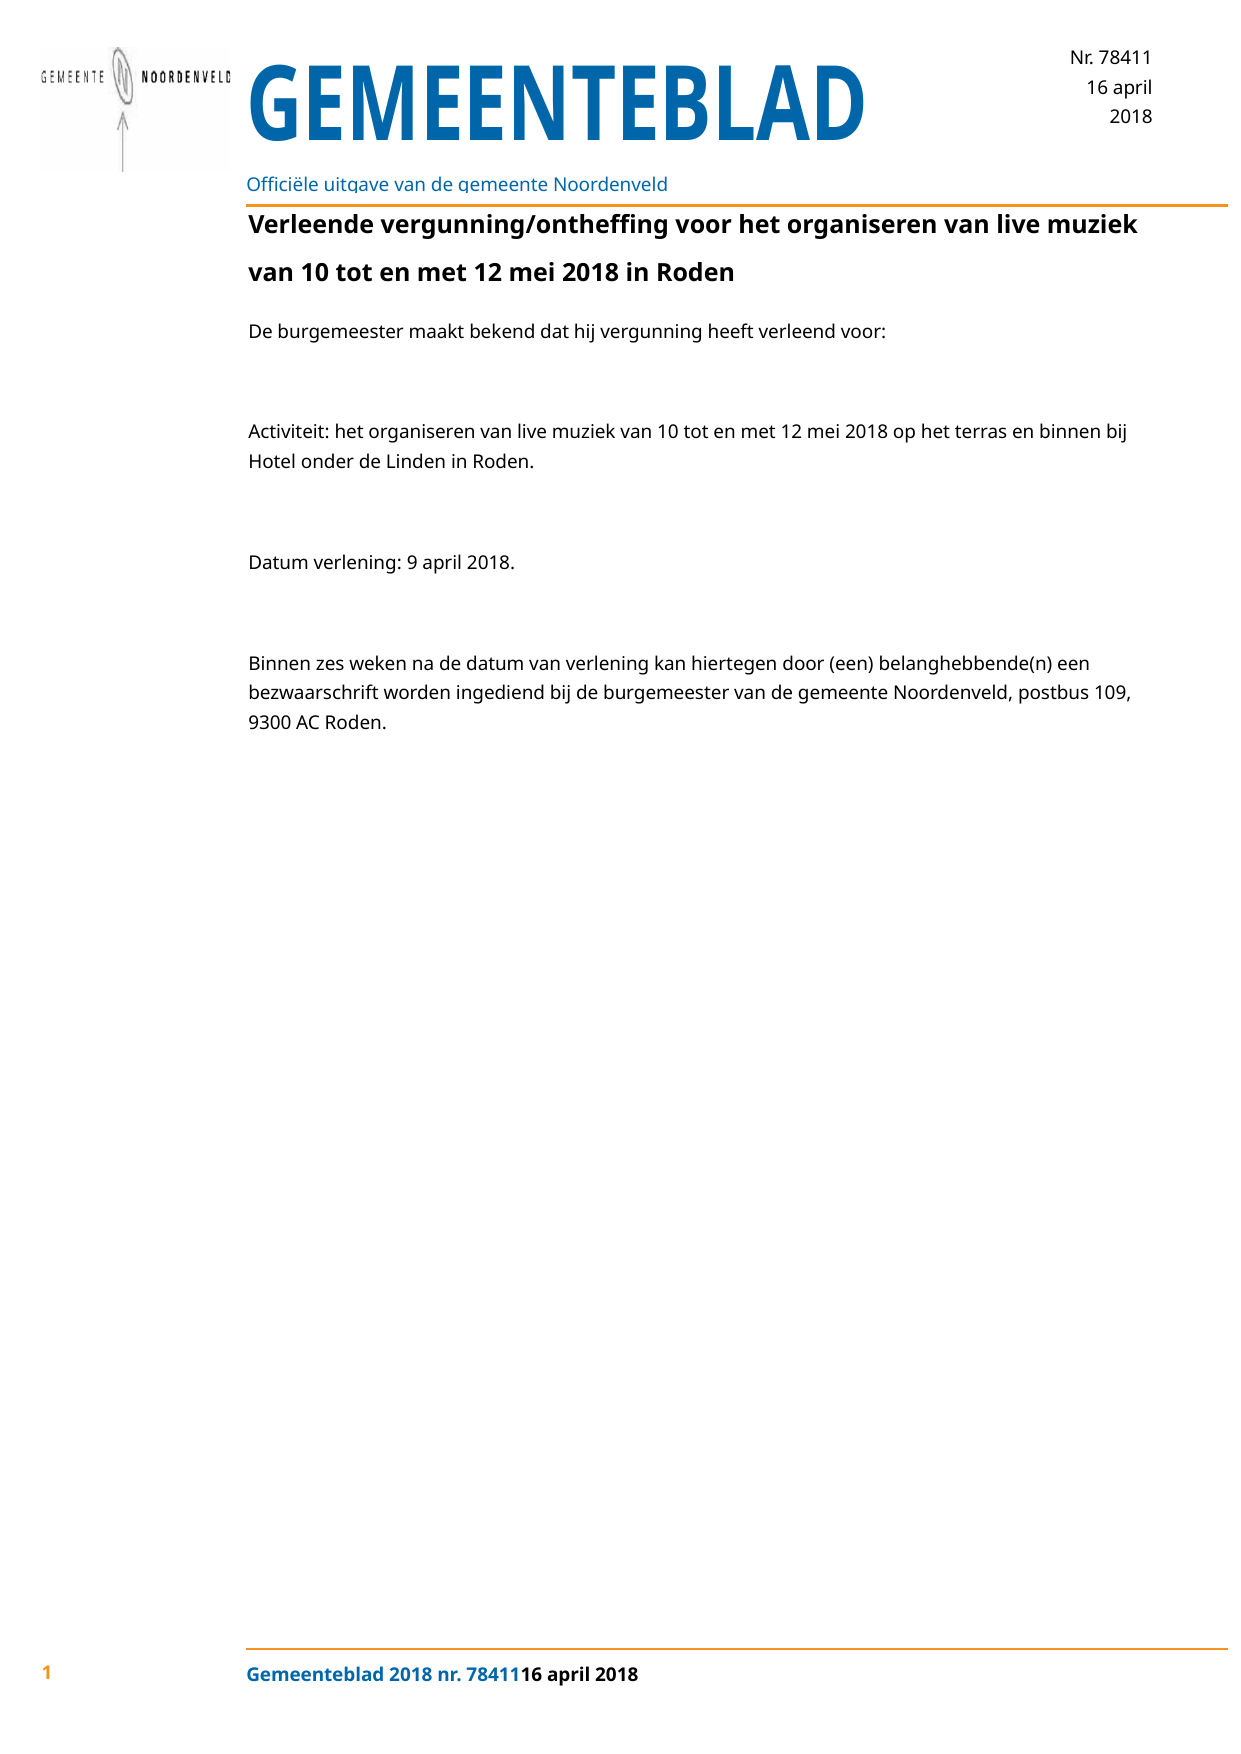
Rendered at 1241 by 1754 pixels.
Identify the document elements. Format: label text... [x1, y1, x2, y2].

text Activiteit: het organiseren van live muziek van 10 tot en met 12 mei 2018 op het terras en binnen bij Hotel onder de Linden in Roden. [248, 419, 1152, 474]
text Binnen zes weken na de datum van verlening kan hiertegen door (een) belanghebbende(n) een bezwaarschrift worden ingediend bij de burgemeester van de gemeente Noordenveld, postbus 109, 9300 AC Roden. [248, 650, 1152, 735]
text Verleende vergunning/ontheffing voor het organiseren van live muziek van 10 tot en met 12 mei 2018 in Roden [248, 207, 1152, 288]
text Datum verlening: 9 april 2018. [248, 549, 1152, 575]
picture [41, 47, 231, 172]
text De burgemeester maakt bekend dat hij vergunning heeft verleend voor: [248, 318, 1152, 344]
